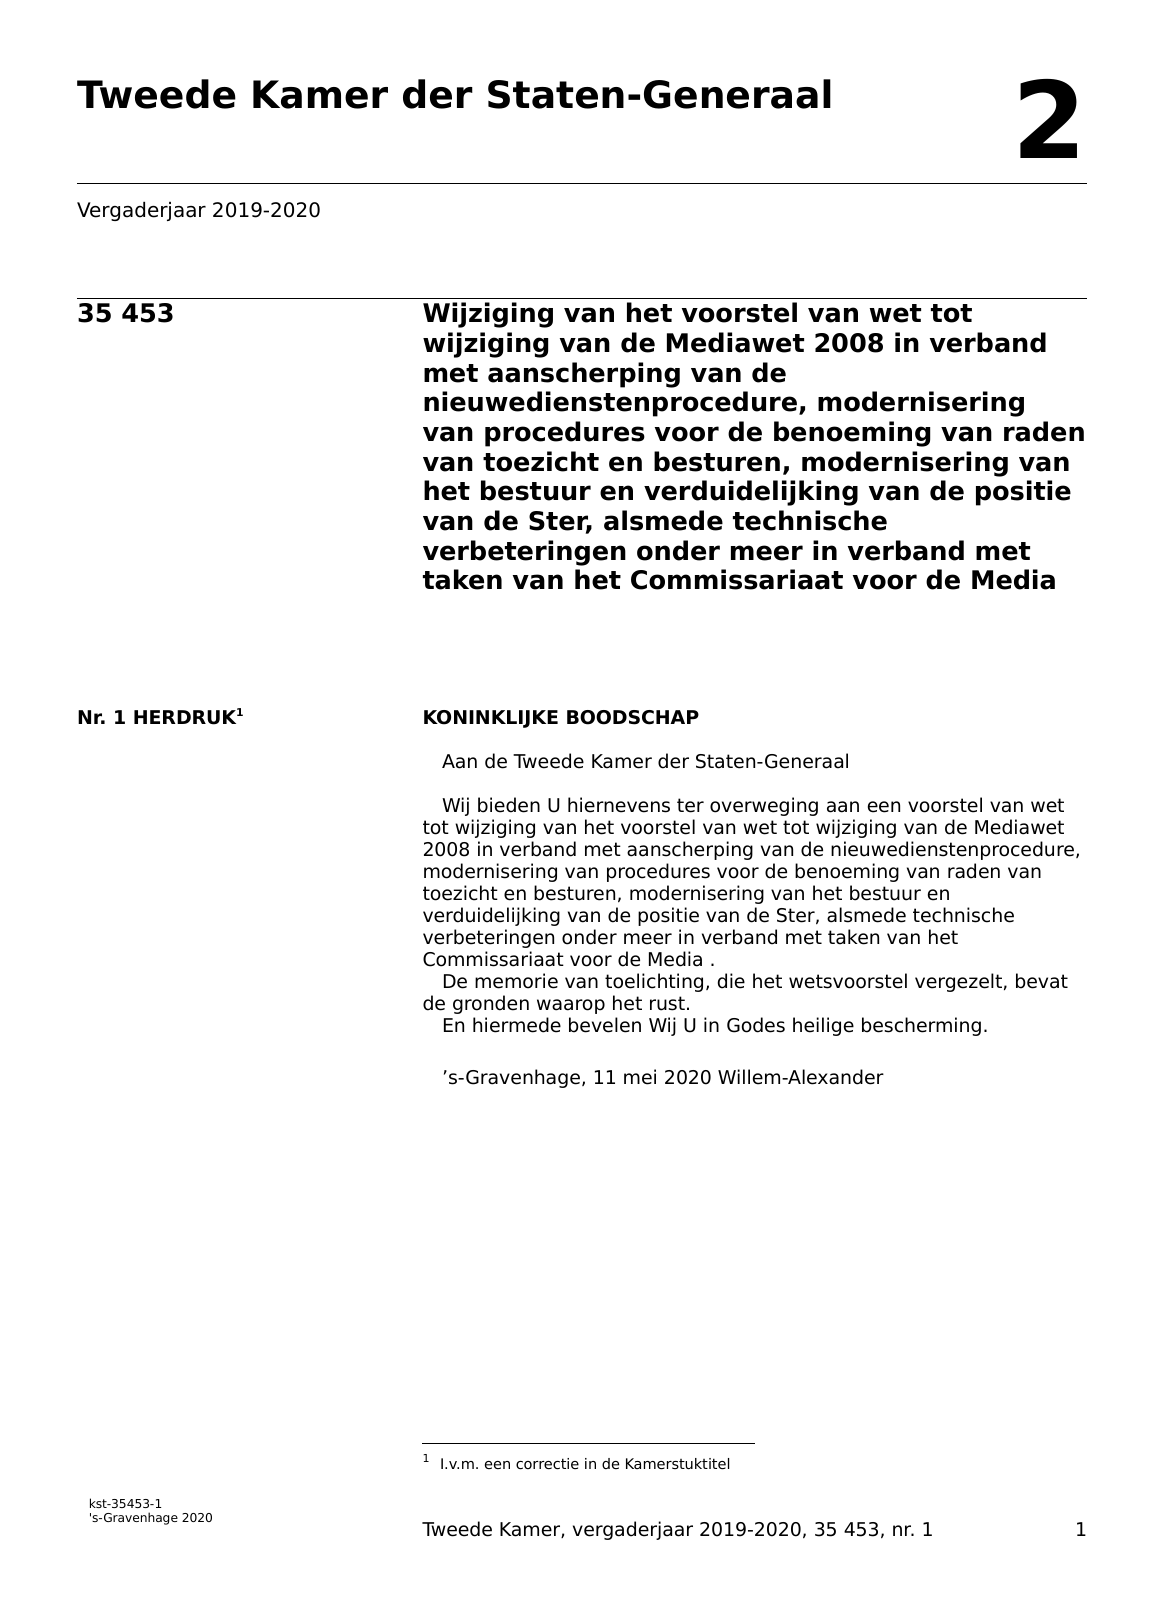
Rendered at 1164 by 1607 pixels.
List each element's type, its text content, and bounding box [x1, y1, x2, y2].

text 's-Gravenhage 2020 [88, 1511, 323, 1525]
table_cell Vergaderjaar 2019-2020 [77, 184, 1087, 298]
text ’s-Gravenhage, 11 mei 2020 Willem-Alexander [422, 1067, 1087, 1089]
text kst-35453-1 [88, 1497, 323, 1511]
text Aan de Tweede Kamer der Staten-Generaal [422, 751, 1087, 773]
subtitle 35 453 Wijziging van het voorstel van wet tot wijziging van de Mediawet 2008 in verband met aanscherping van de nieuwedienstenprocedure, modernisering van procedures voor de benoeming van raden van toezicht en besturen, modernisering van het bestuur en verduidelijking van de positie van de Ster, alsmede technische verbeteringen onder meer in verband met taken van het Commissariaat voor de Media [77, 299, 1087, 596]
text En hiermede bevelen Wij U in Godes heilige bescherming. [422, 1015, 1087, 1037]
subtitle Nr. 1 HERDRUK KONINKLIJKE BOODSCHAP [77, 707, 1087, 729]
text I.v.m. een correctie in de Kamerstuktitel [422, 1452, 1087, 1474]
text De memorie van toelichting, die het wetsvoorstel vergezelt, bevat de gronden waarop het rust. [422, 971, 1087, 1015]
text Wij bieden U hiernevens ter overweging aan een voorstel van wet tot wijziging van het voorstel van wet tot wijziging van de Mediawet 2008 in verband met aanscherping van de nieuwedienstenprocedure, modernisering van procedures voor de benoeming van raden van toezicht en besturen, modernisering van het bestuur en verduidelijking van de positie van de Ster, alsmede technische verbeteringen onder meer in verband met taken van het Commissariaat voor de Media . [422, 795, 1087, 971]
table_header 2 [886, 59, 1087, 183]
table_header Tweede Kamer der Staten-Generaal [77, 59, 886, 183]
